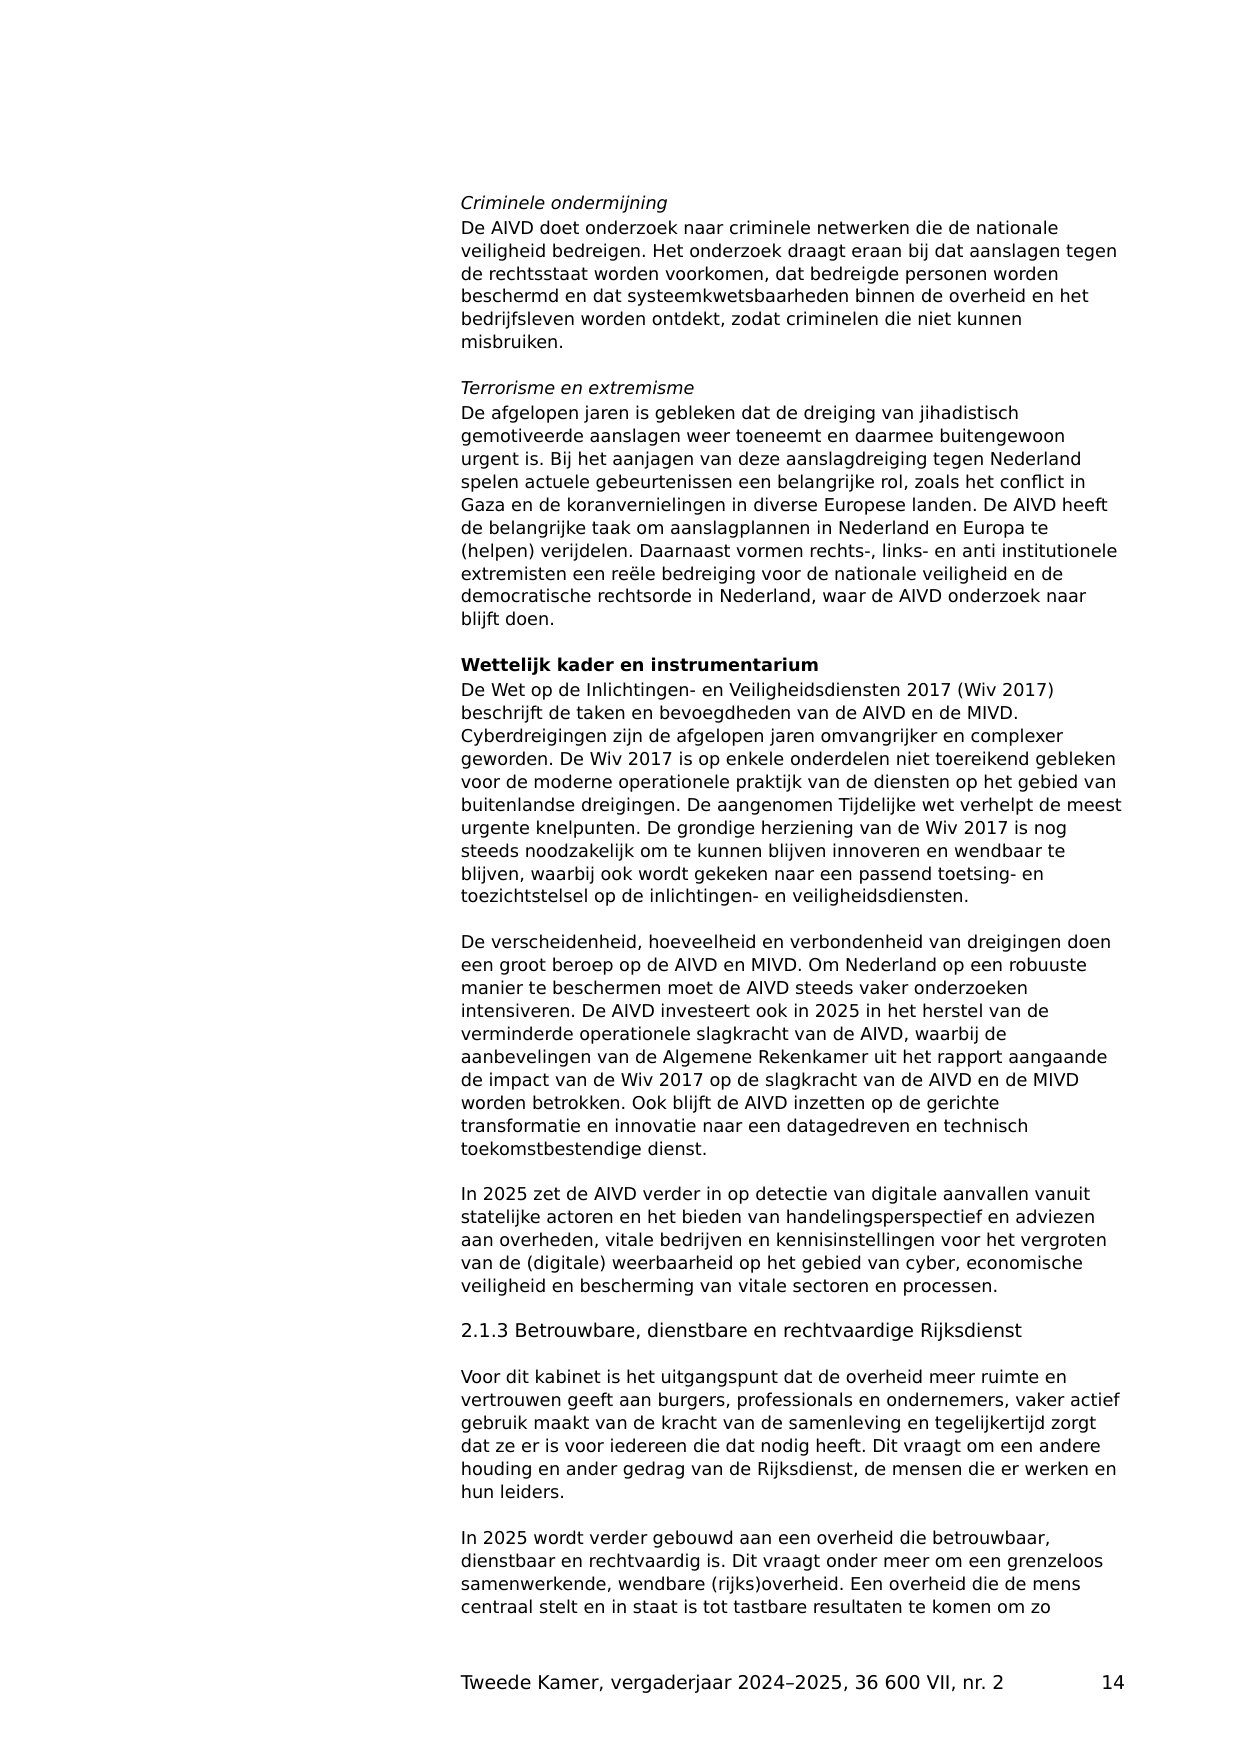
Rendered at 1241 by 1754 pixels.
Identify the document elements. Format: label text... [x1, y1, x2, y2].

text Voor dit kabinet is het uitgangspunt dat de overheid meer ruimte en vertrouwen geeft aan burgers, professionals en ondernemers, vaker actief gebruik maakt van de kracht van de samenleving en tegelijkertijd zorgt dat ze er is voor iedereen die dat nodig heeft. Dit vraagt om een andere houding en ander gedrag van de Rijksdienst, de mensen die er werken en hun leiders. [461, 1366, 1125, 1503]
text Criminele ondermijning [461, 191, 1125, 214]
text Wettelijk kader en instrumentarium [461, 653, 1125, 676]
text Terrorisme en extremisme [461, 376, 1125, 399]
text De Wet op de Inlichtingen- en Veiligheidsdiensten 2017 (Wiv 2017) beschrijft de taken en bevoegdheden van de AIVD en de MIVD. Cyberdreigingen zijn de afgelopen jaren omvangrijker en complexer geworden. De Wiv 2017 is op enkele onderdelen niet toereikend gebleken voor de moderne operationele praktijk van de diensten op het gebied van buitenlandse dreigingen. De aangenomen Tijdelijke wet verhelpt de meest urgente knelpunten. De grondige herziening van de Wiv 2017 is nog steeds noodzakelijk om te kunnen blijven innoveren en wendbaar te blijven, waarbij ook wordt gekeken naar een passend toetsing- en toezichtstelsel op de inlichtingen- en veiligheidsdiensten. [461, 678, 1125, 907]
text In 2025 wordt verder gebouwd aan een overheid die betrouwbaar, dienstbaar en rechtvaardig is. Dit vraagt onder meer om een grenzeloos samenwerkende, wendbare (rijks)overheid. Een overheid die de mens centraal stelt en in staat is tot tastbare resultaten te komen om zo [461, 1526, 1125, 1618]
text De AIVD doet onderzoek naar criminele netwerken die de nationale veiligheid bedreigen. Het onderzoek draagt eraan bij dat aanslagen tegen de rechtsstaat worden voorkomen, dat bedreigde personen worden beschermd en dat systeemkwetsbaarheden binnen de overheid en het bedrijfsleven worden ontdekt, zodat criminelen die niet kunnen misbruiken. [461, 216, 1125, 353]
text De afgelopen jaren is gebleken dat de dreiging van jihadistisch gemotiveerde aanslagen weer toeneemt en daarmee buitengewoon urgent is. Bij het aanjagen van deze aanslagdreiging tegen Nederland spelen actuele gebeurtenissen een belangrijke rol, zoals het conflict in Gaza en de koranvernielingen in diverse Europese landen. De AIVD heeft de belangrijke taak om aanslagplannen in Nederland en Europa te (helpen) verijdelen. Daarnaast vormen rechts-, links- en anti institutionele extremisten een reële bedreiging voor de nationale veiligheid en de democratische rechtsorde in Nederland, waar de AIVD onderzoek naar blijft doen. [461, 401, 1125, 630]
title 2.1.3 Betrouwbare, dienstbare en rechtvaardige Rijksdienst [461, 1320, 1125, 1342]
text In 2025 zet de AIVD verder in op detectie van digitale aanvallen vanuit statelijke actoren en het bieden van handelingsperspectief en adviezen aan overheden, vitale bedrijven en kennisinstellingen voor het vergroten van de (digitale) weerbaarheid op het gebied van cyber, economische veiligheid en bescherming van vitale sectoren en processen. [461, 1182, 1125, 1297]
text De verscheidenheid, hoeveelheid en verbondenheid van dreigingen doen een groot beroep op de AIVD en MIVD. Om Nederland op een robuuste manier te beschermen moet de AIVD steeds vaker onderzoeken intensiveren. De AIVD investeert ook in 2025 in het herstel van de verminderde operationele slagkracht van de AIVD, waarbij de aanbevelingen van de Algemene Rekenkamer uit het rapport aangaande de impact van de Wiv 2017 op de slagkracht van de AIVD en de MIVD worden betrokken. Ook blijft de AIVD inzetten op de gerichte transformatie en innovatie naar een datagedreven en technisch toekomstbestendige dienst. [461, 930, 1125, 1159]
